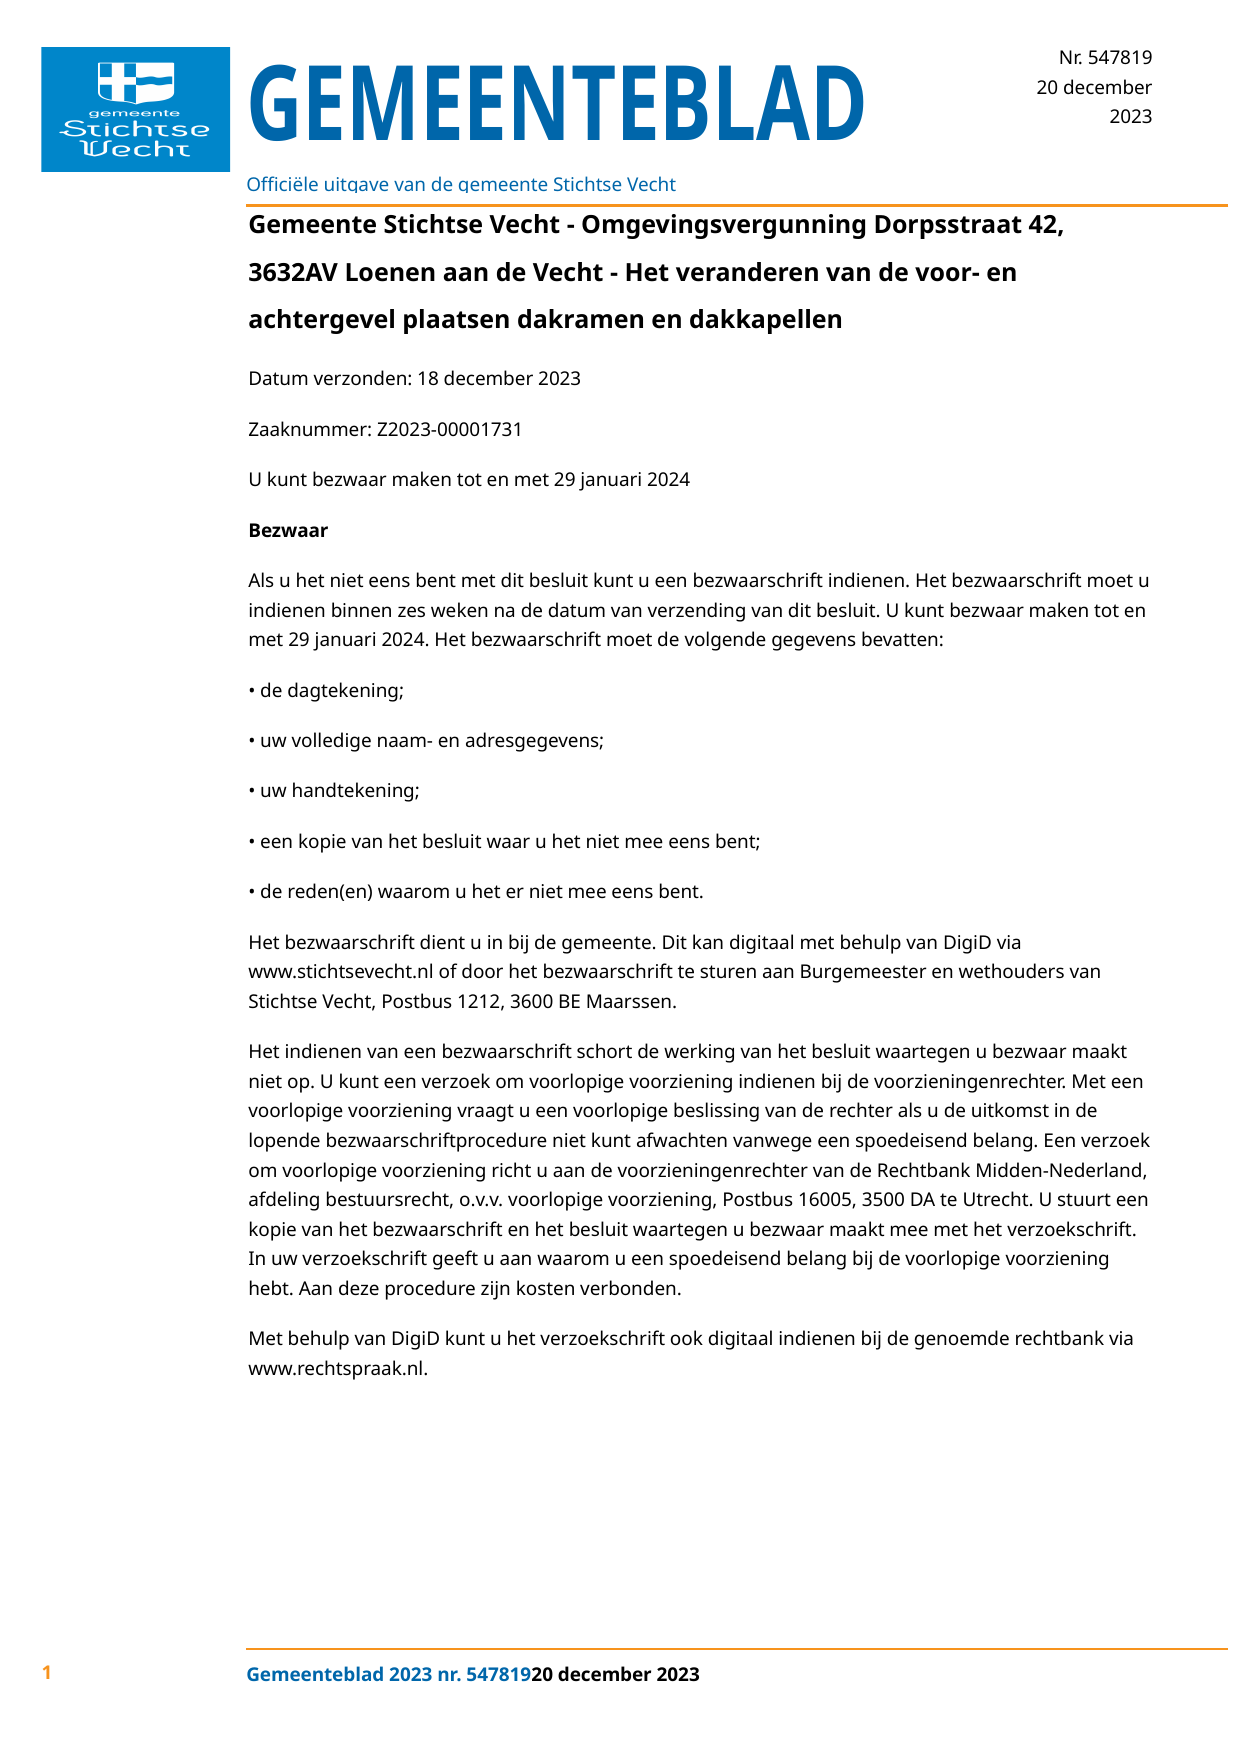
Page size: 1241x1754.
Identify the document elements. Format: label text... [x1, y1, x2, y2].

text Gemeente Stichtse Vecht - Omgevingsvergunning Dorpsstraat 42, 3632AV Loenen aan de Vecht - Het veranderen van de voor- en achtergevel plaatsen dakramen en dakkapellen [248, 207, 1152, 336]
text • de dagtekening; [248, 677, 1152, 702]
text Als u het niet eens bent met dit besluit kunt u een bezwaarschrift indienen. Het bezwaarschrift moet u indienen binnen zes weken na de datum van verzending van dit besluit. U kunt bezwaar maken tot en met 29 januari 2024. Het bezwaarschrift moet de volgende gegevens bevatten: [248, 567, 1152, 652]
text Het indienen van een bezwaarschrift schort de werking van het besluit waartegen u bezwaar maakt niet op. U kunt een verzoek om voorlopige voorziening indienen bij de voorzieningenrechter. Met een voorlopige voorziening vraagt u een voorlopige beslissing van de rechter als u de uitkomst in de lopende bezwaarschriftprocedure niet kunt afwachten vanwege een spoedeisend belang. Een verzoek om voorlopige voorziening richt u aan de voorzieningenrechter van de Rechtbank Midden-Nederland, afdeling bestuursrecht, o.v.v. voorlopige voorziening, Postbus 16005, 3500 DA te Utrecht. U stuurt een kopie van het bezwaarschrift en het besluit waartegen u bezwaar maakt mee met het verzoekschrift. In uw verzoekschrift geeft u aan waarom u een spoedeisend belang bij de voorlopige voorziening hebt. Aan deze procedure zijn kosten verbonden. [248, 1038, 1152, 1301]
text • uw volledige naam- en adresgegevens; [248, 727, 1152, 753]
picture [99, 63, 135, 101]
text • uw handtekening; [248, 778, 1152, 803]
text • een kopie van het besluit waar u het niet mee eens bent; [248, 828, 1152, 854]
picture [137, 63, 174, 103]
text Bezwaar [248, 517, 1152, 542]
text Datum verzonden: 18 december 2023 [248, 366, 1152, 391]
text Met behulp van DigiD kunt u het verzoekschrift ook digitaal indienen bij de genoemde rechtbank via www.rechtspraak.nl. [248, 1326, 1152, 1381]
text Het bezwaarschrift dient u in bij de gemeente. Dit kan digitaal met behulp van DigiD via www.stichtsevecht.nl of door het bezwaarschrift te sturen aan Burgemeester en wethouders van Stichtse Vecht, Postbus 1212, 3600 BE Maarssen. [248, 929, 1152, 1014]
text Zaaknummer: Z2023-00001731 [248, 416, 1152, 442]
text • de reden(en) waarom u het er niet mee eens bent. [248, 878, 1152, 904]
text U kunt bezwaar maken tot en met 29 januari 2024 [248, 466, 1152, 492]
